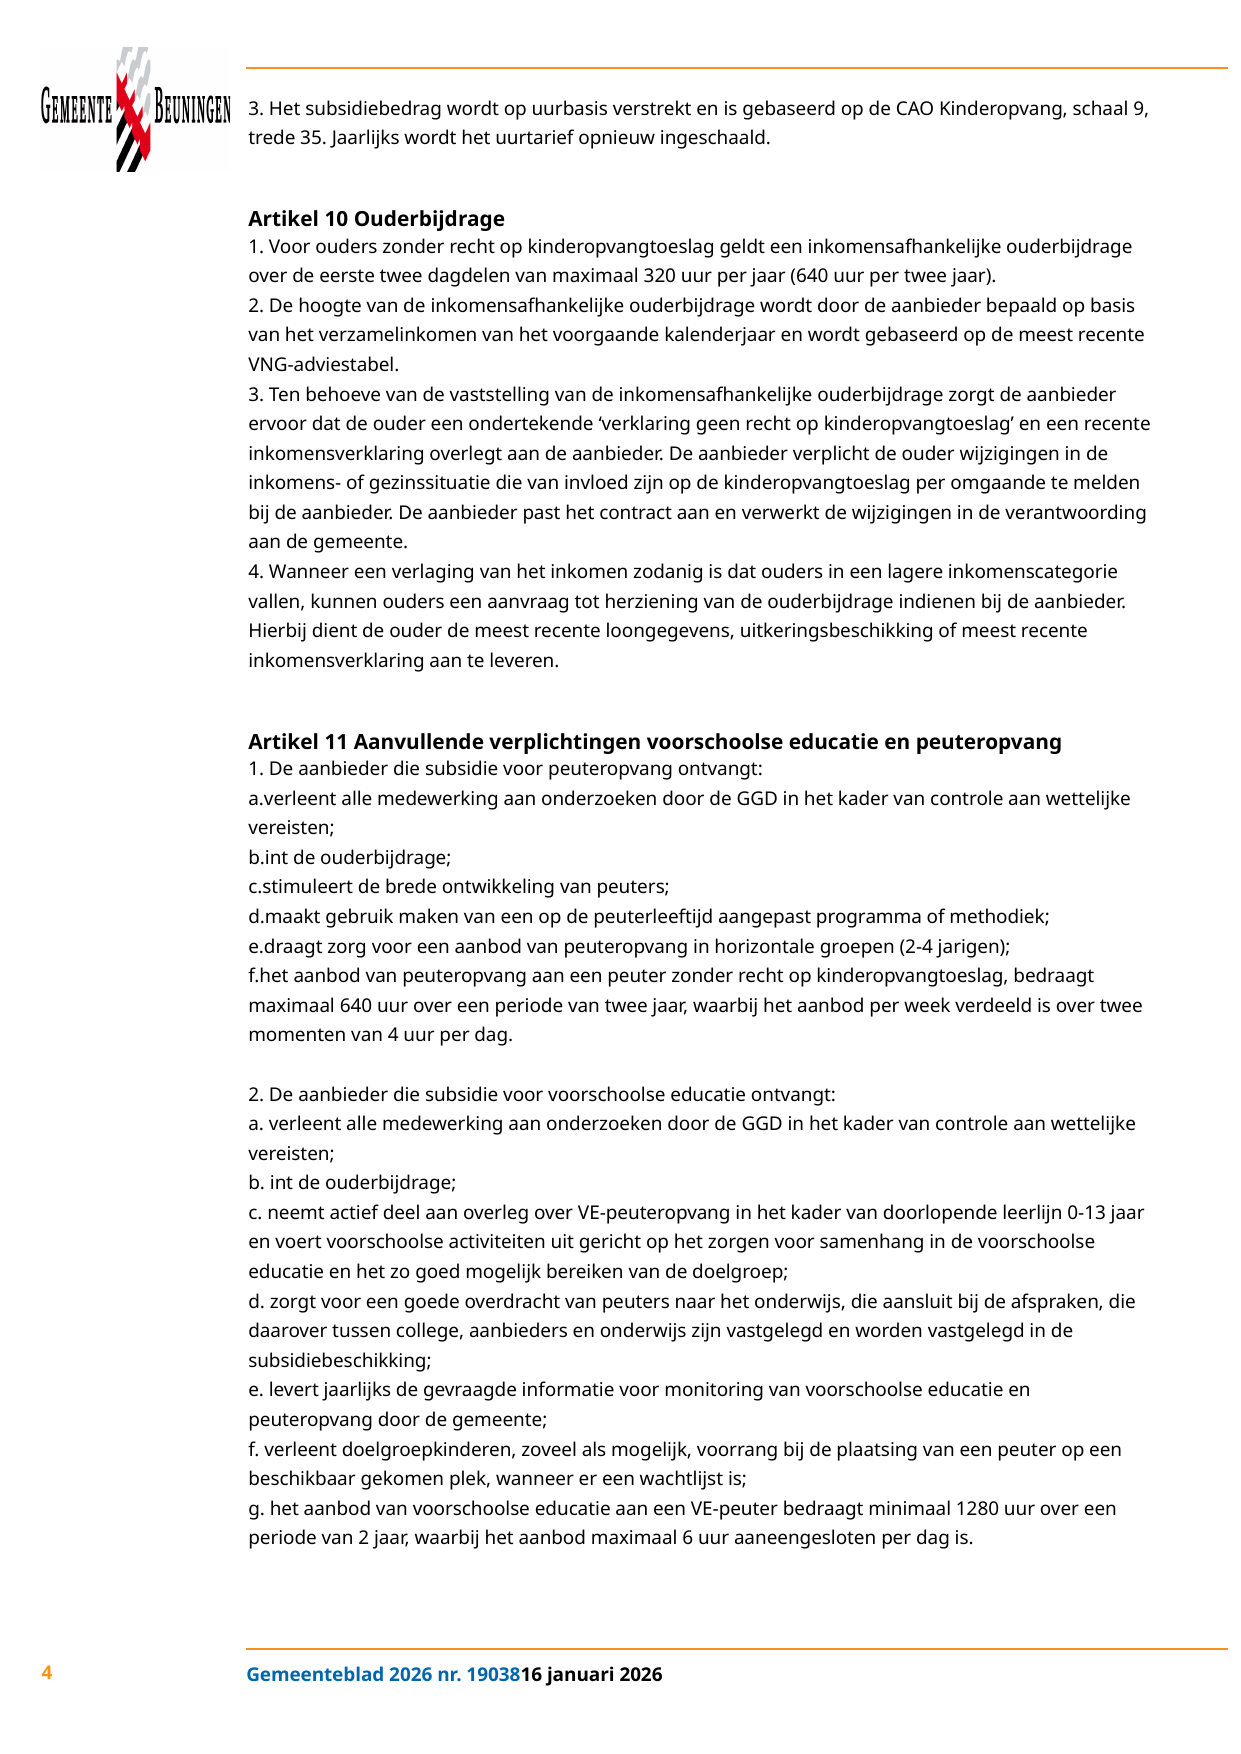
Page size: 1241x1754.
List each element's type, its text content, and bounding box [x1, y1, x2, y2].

text 1. De aanbieder die subsidie voor peuteropvang ontvangt: [248, 755, 1152, 781]
text Artikel 10 Ouderbijdrage [248, 204, 1152, 233]
picture [41, 47, 231, 172]
text 1. Voor ouders zonder recht op kinderopvangtoeslag geldt een inkomensafhankelijke ouderbijdrage over de eerste twee dagdelen van maximaal 320 uur per jaar (640 uur per twee jaar). [248, 233, 1152, 288]
text a.verleent alle medewerking aan onderzoeken door de GGD in het kader van controle aan wettelijke vereisten; [248, 785, 1152, 840]
text 3. Het subsidiebedrag wordt op uurbasis verstrekt en is gebaseerd op de CAO Kinderopvang, schaal 9, trede 35. Jaarlijks wordt het uurtarief opnieuw ingeschaald. [248, 95, 1152, 150]
text d.maakt gebruik maken van een op de peuterleeftijd aangepast programma of methodiek; [248, 903, 1152, 929]
text c. neemt actief deel aan overleg over VE-peuteropvang in het kader van doorlopende leerlijn 0-13 jaar en voert voorschoolse activiteiten uit gericht op het zorgen voor samenhang in de voorschoolse educatie en het zo goed mogelijk bereiken van de doelgroep; [248, 1199, 1152, 1284]
text c.stimuleert de brede ontwikkeling van peuters; [248, 874, 1152, 899]
text 3. Ten behoeve van de vaststelling van de inkomensafhankelijke ouderbijdrage zorgt de aanbieder ervoor dat de ouder een ondertekende ‘verklaring geen recht op kinderopvangtoeslag’ en een recente inkomensverklaring overlegt aan de aanbieder. De aanbieder verplicht de ouder wijzigingen in de inkomens- of gezinssituatie die van invloed zijn op de kinderopvangtoeslag per omgaande te melden bij de aanbieder. De aanbieder past het contract aan en verwerkt de wijzigingen in de verantwoording aan de gemeente. [248, 381, 1152, 554]
text f. verleent doelgroepkinderen, zoveel als mogelijk, voorrang bij de plaatsing van een peuter op een beschikbaar gekomen plek, wanneer er een wachtlijst is; [248, 1436, 1152, 1491]
text d. zorgt voor een goede overdracht van peuters naar het onderwijs, die aansluit bij de afspraken, die daarover tussen college, aanbieders en onderwijs zijn vastgelegd en worden vastgelegd in de subsidiebeschikking; [248, 1288, 1152, 1373]
text Artikel 11 Aanvullende verplichtingen voorschoolse educatie en peuteropvang [248, 727, 1152, 755]
text e. levert jaarlijks de gevraagde informatie voor monitoring van voorschoolse educatie en peuteropvang door de gemeente; [248, 1377, 1152, 1432]
text 2. De hoogte van de inkomensafhankelijke ouderbijdrage wordt door de aanbieder bepaald op basis van het verzamelinkomen van het voorgaande kalenderjaar en wordt gebaseerd op de meest recente VNG-adviestabel. [248, 292, 1152, 377]
text f.het aanbod van peuteropvang aan een peuter zonder recht op kinderopvangtoeslag, bedraagt maximaal 640 uur over een periode van twee jaar, waarbij het aanbod per week verdeeld is over twee momenten van 4 uur per dag. [248, 962, 1152, 1047]
text b. int de ouderbijdrage; [248, 1169, 1152, 1195]
text g. het aanbod van voorschoolse educatie aan een VE-peuter bedraagt minimaal 1280 uur over een periode van 2 jaar, waarbij het aanbod maximaal 6 uur aaneengesloten per dag is. [248, 1495, 1152, 1550]
text b.int de ouderbijdrage; [248, 844, 1152, 870]
text 4. Wanneer een verlaging van het inkomen zodanig is dat ouders in een lagere inkomenscategorie vallen, kunnen ouders een aanvraag tot herziening van de ouderbijdrage indienen bij de aanbieder. Hierbij dient de ouder de meest recente loongegevens, uitkeringsbeschikking of meest recente inkomensverklaring aan te leveren. [248, 558, 1152, 673]
text e.draagt zorg voor een aanbod van peuteropvang in horizontale groepen (2-4 jarigen); [248, 933, 1152, 959]
text 2. De aanbieder die subsidie voor voorschoolse educatie ontvangt: [248, 1081, 1152, 1107]
text a. verleent alle medewerking aan onderzoeken door de GGD in het kader van controle aan wettelijke vereisten; [248, 1110, 1152, 1166]
